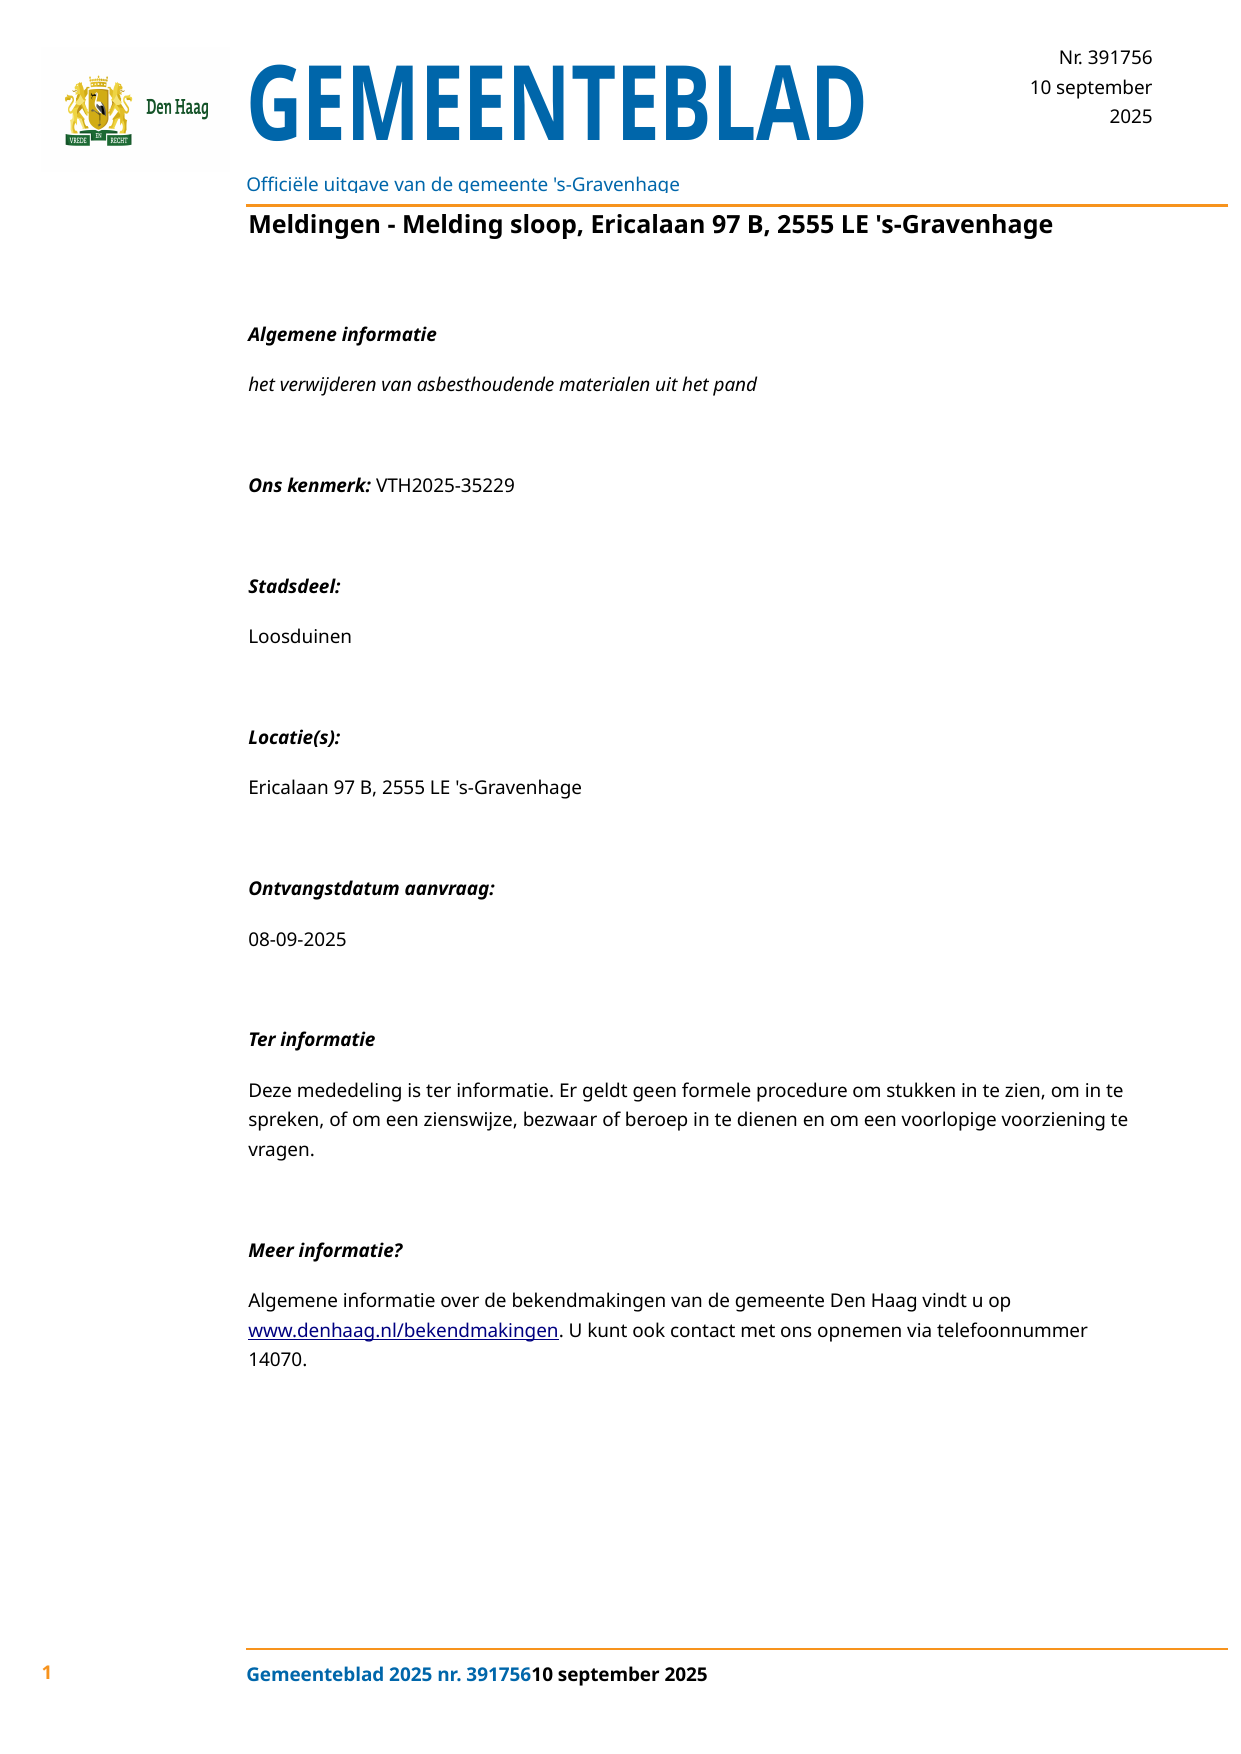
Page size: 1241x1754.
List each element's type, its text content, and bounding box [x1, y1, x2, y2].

text Algemene informatie [248, 321, 1152, 346]
text Locatie(s): [248, 724, 1152, 750]
text Ericalaan 97 B, 2555 LE 's-Gravenhage [248, 774, 1152, 800]
text Ontvangstdatum aanvraag: [248, 875, 1152, 901]
picture [41, 47, 231, 172]
text Meldingen - Melding sloop, Ericalaan 97 B, 2555 LE 's-Gravenhage [248, 207, 1152, 241]
text 08-09-2025 [248, 926, 1152, 951]
text Algemene informatie over de bekendmakingen van de gemeente Den Haag vindt u op www.denhaag.nl/bekendmakingen. U kunt ook contact met ons opnemen via telefoonnummer 14070. [248, 1287, 1152, 1372]
text Ons kenmerk: VTH2025-35229 [248, 472, 1152, 498]
text het verwijderen van asbesthoudende materialen uit het pand [248, 371, 1152, 397]
text Stadsdeel: [248, 573, 1152, 598]
text Meer informatie? [248, 1237, 1152, 1263]
text Ter informatie [248, 1027, 1152, 1052]
text Loosduinen [248, 623, 1152, 649]
text Deze mededeling is ter informatie. Er geldt geen formele procedure om stukken in te zien, om in te spreken, of om een zienswijze, bezwaar of beroep in te dienen en om een voorlopige voorziening te vragen. [248, 1077, 1152, 1162]
